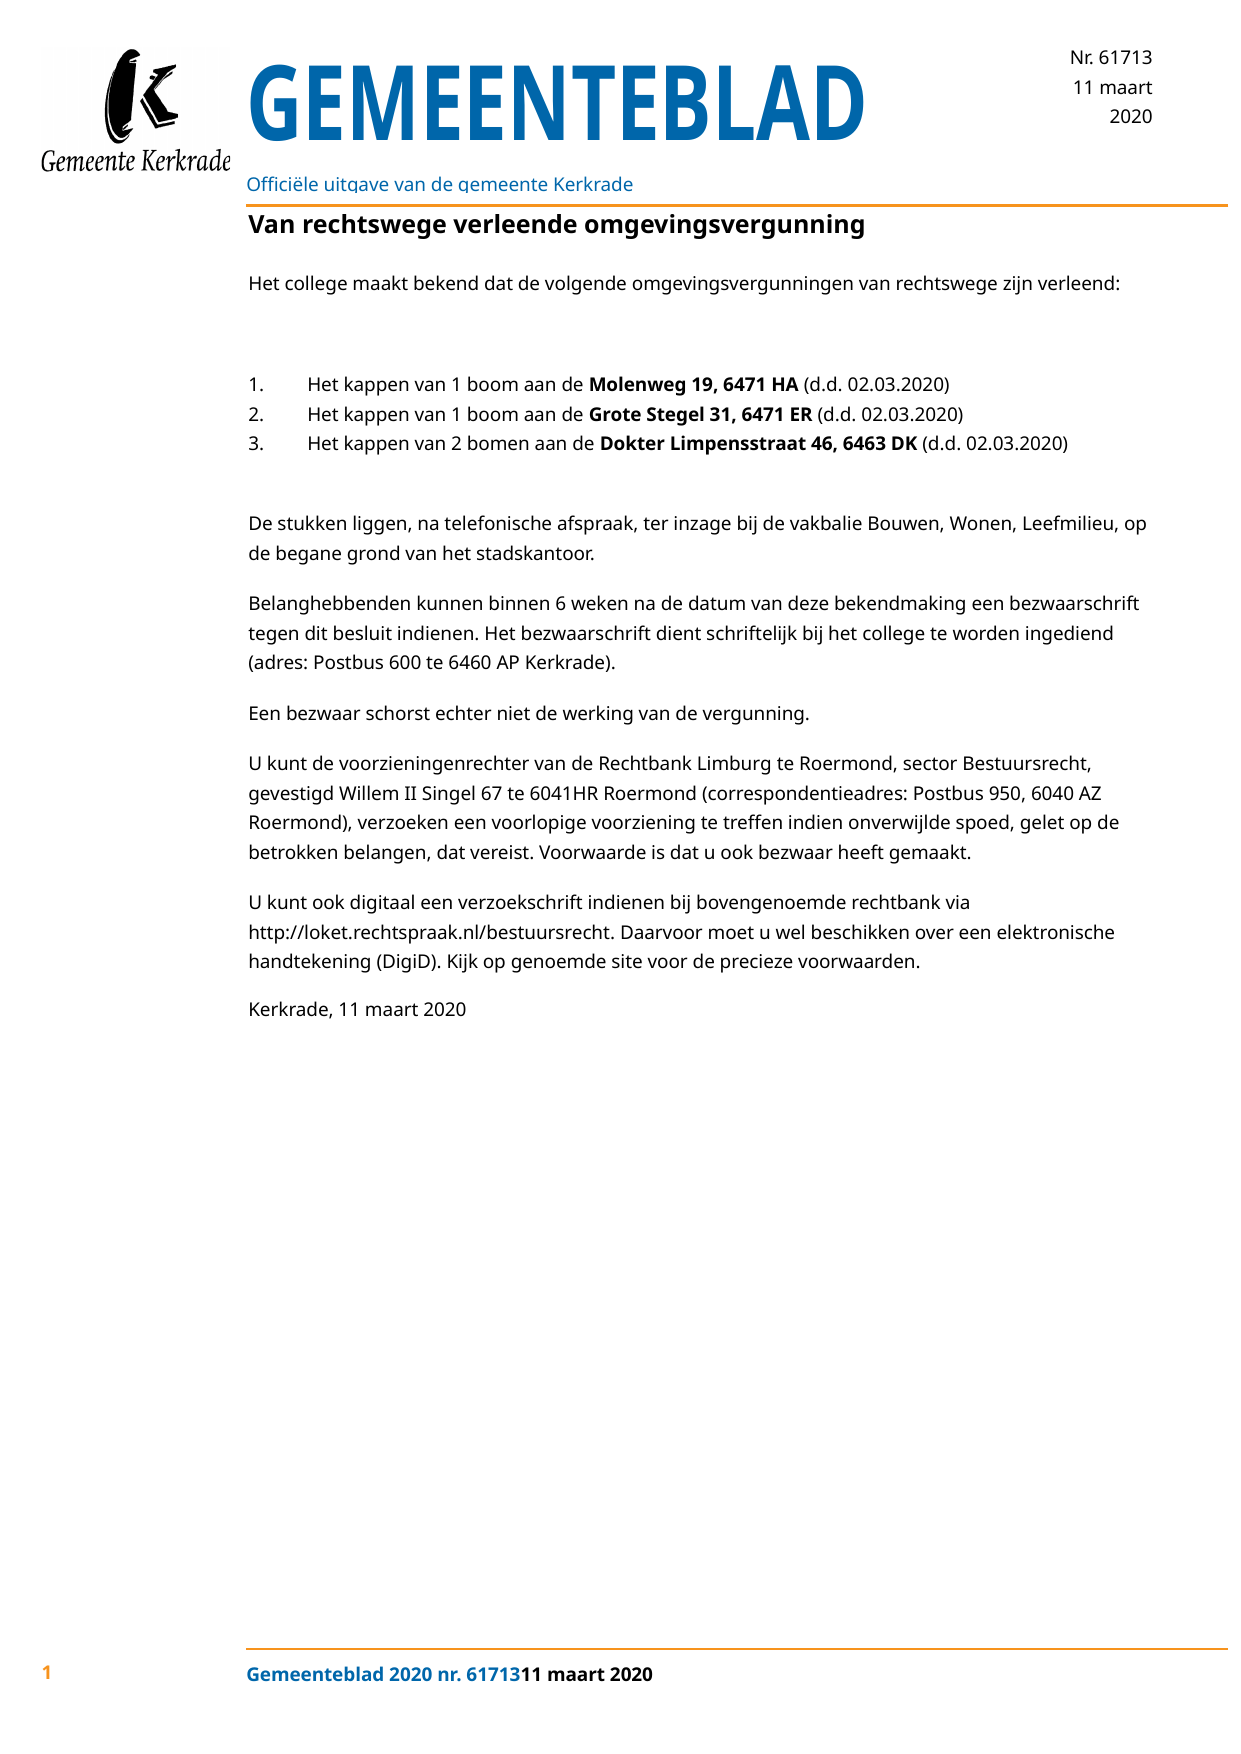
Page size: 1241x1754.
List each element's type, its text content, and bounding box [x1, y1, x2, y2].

list Het kappen van 1 boom aan de Grote Stegel 31, 6471 ER (d.d. 02.03.2020) [248, 401, 1152, 426]
list Het kappen van 2 bomen aan de Dokter Limpensstraat 46, 6463 DK (d.d. 02.03.2020) [248, 430, 1152, 456]
list Het kappen van 1 boom aan de Molenweg 19, 6471 HA (d.d. 02.03.2020) [248, 371, 1152, 397]
text Belanghebbenden kunnen binnen 6 weken na de datum van deze bekendmaking een bezwaarschrift tegen dit besluit indienen. Het bezwaarschrift dient schriftelijk bij het college te worden ingediend (adres: Postbus 600 te 6460 AP Kerkrade). [248, 590, 1152, 675]
picture [41, 47, 231, 172]
text Een bezwaar schorst echter niet de werking van de vergunning. [248, 700, 1152, 726]
text U kunt ook digitaal een verzoekschrift indienen bij bovengenoemde rechtbank via http://loket.rechtspraak.nl/bestuursrecht. Daarvoor moet u wel beschikken over een elektronische handtekening (DigiD). Kijk op genoemde site voor de precieze voorwaarden. [248, 889, 1152, 974]
text De stukken liggen, na telefonische afspraak, ter inzage bij de vakbalie Bouwen, Wonen, Leefmilieu, op de begane grond van het stadskantoor. [248, 510, 1152, 566]
text Kerkrade, 11 maart 2020 [248, 996, 1152, 1022]
text Het college maakt bekend dat de volgende omgevingsvergunningen van rechtswege zijn verleend: [248, 270, 1152, 296]
text Van rechtswege verleende omgevingsvergunning [248, 207, 1152, 241]
text U kunt de voorzieningenrechter van de Rechtbank Limburg te Roermond, sector Bestuursrecht, gevestigd Willem II Singel 67 te 6041HR Roermond (correspondentieadres: Postbus 950, 6040 AZ Roermond), verzoeken een voorlopige voorziening te treffen indien onverwijlde spoed, gelet op de betrokken belangen, dat vereist. Voorwaarde is dat u ook bezwaar heeft gemaakt. [248, 750, 1152, 865]
